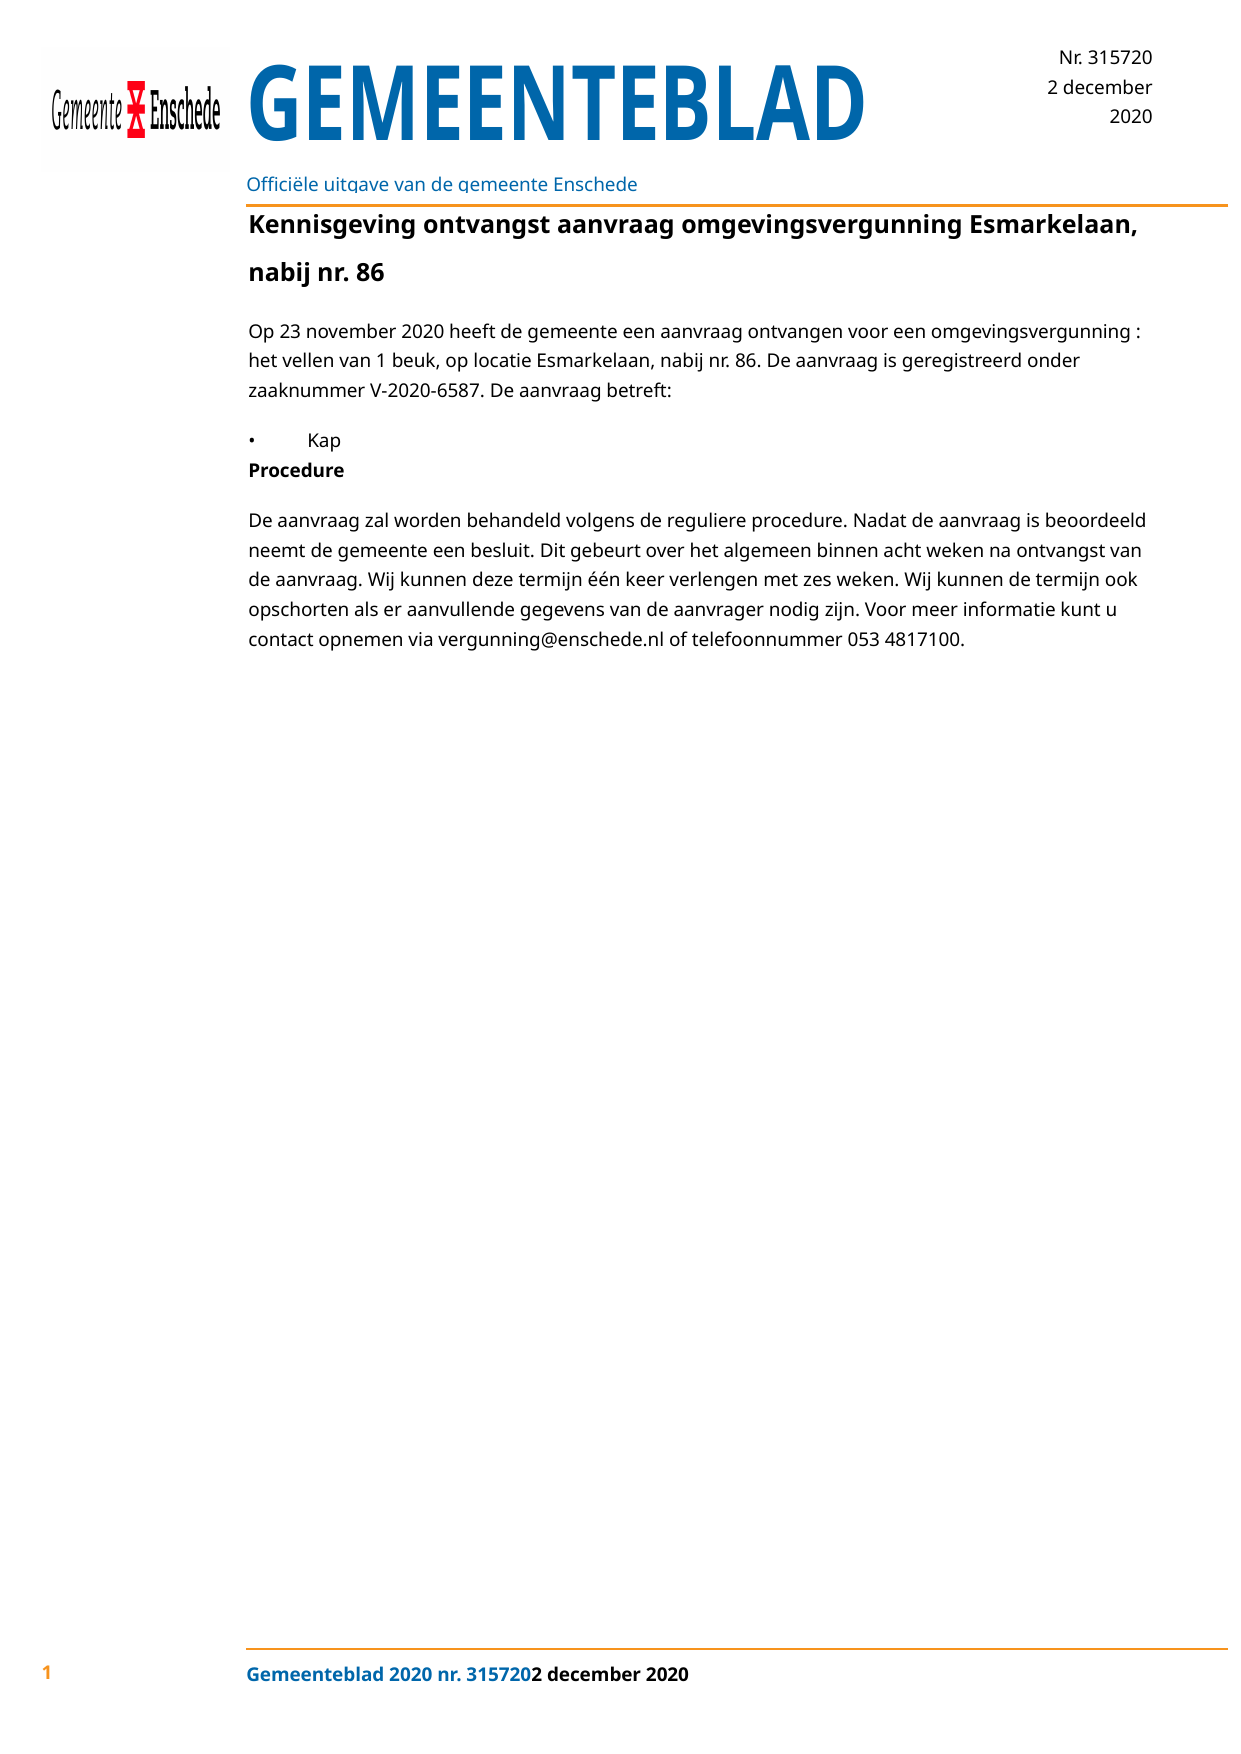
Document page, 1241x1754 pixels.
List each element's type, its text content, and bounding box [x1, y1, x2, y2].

list Kap [248, 427, 1152, 453]
picture [41, 47, 231, 172]
text Procedure [248, 457, 1152, 483]
text Op 23 november 2020 heeft de gemeente een aanvraag ontvangen voor een omgevingsvergunning : het vellen van 1 beuk, op locatie Esmarkelaan, nabij nr. 86. De aanvraag is geregistreerd onder zaaknummer V-2020-6587. De aanvraag betreft: [248, 318, 1152, 403]
text De aanvraag zal worden behandeld volgens de reguliere procedure. Nadat de aanvraag is beoordeeld neemt de gemeente een besluit. Dit gebeurt over het algemeen binnen acht weken na ontvangst van de aanvraag. Wij kunnen deze termijn één keer verlengen met zes weken. Wij kunnen de termijn ook opschorten als er aanvullende gegevens van de aanvrager nodig zijn. Voor meer informatie kunt u contact opnemen via vergunning@enschede.nl of telefoonnummer 053 4817100. [248, 507, 1152, 652]
text Kennisgeving ontvangst aanvraag omgevingsvergunning Esmarkelaan, nabij nr. 86 [248, 207, 1152, 288]
